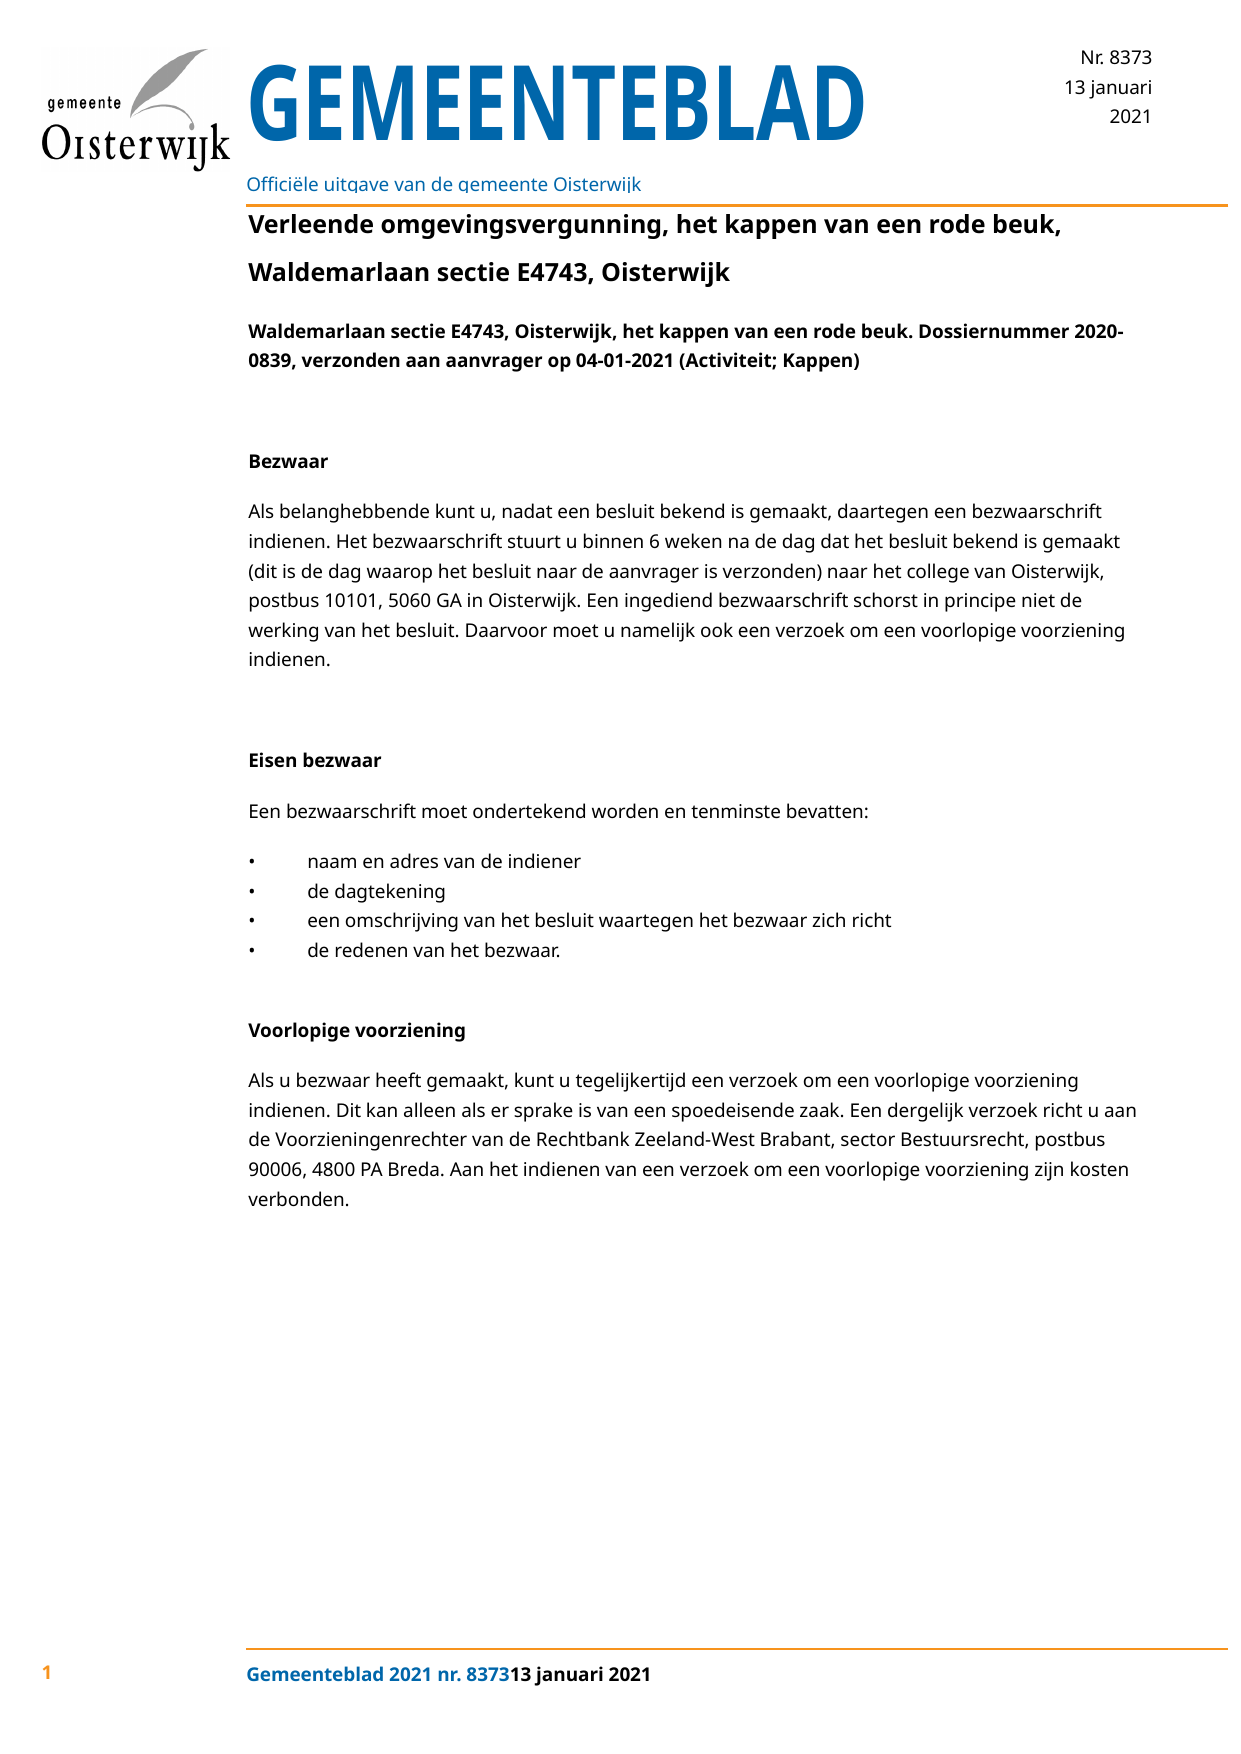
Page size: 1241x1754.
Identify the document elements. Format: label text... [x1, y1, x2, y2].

text Bezwaar [248, 448, 1152, 474]
list de dagtekening [248, 878, 1152, 904]
picture [41, 47, 231, 172]
text Als belanghebbende kunt u, nadat een besluit bekend is gemaakt, daartegen een bezwaarschrift indienen. Het bezwaarschrift stuurt u binnen 6 weken na de dag dat het besluit bekend is gemaakt (dit is de dag waarop het besluit naar de aanvrager is verzonden) naar het college van Oisterwijk, postbus 10101, 5060 GA in Oisterwijk. Een ingediend bezwaarschrift schorst in principe niet de werking van het besluit. Daarvoor moet u namelijk ook een verzoek om een voorlopige voorziening indienen. [248, 499, 1152, 672]
text Als u bezwaar heeft gemaakt, kunt u tegelijkertijd een verzoek om een voorlopige voorziening indienen. Dit kan alleen als er sprake is van een spoedeisende zaak. Een dergelijk verzoek richt u aan de Voorzieningenrechter van de Rechtbank Zeeland-West Brabant, sector Bestuursrecht, postbus 90006, 4800 PA Breda. Aan het indienen van een verzoek om een voorlopige voorziening zijn kosten verbonden. [248, 1067, 1152, 1212]
text Eisen bezwaar [248, 747, 1152, 773]
list de redenen van het bezwaar. [248, 937, 1152, 963]
text Een bezwaarschrift moet ondertekend worden en tenminste bevatten: [248, 798, 1152, 824]
text Voorlopige voorziening [248, 1017, 1152, 1043]
list een omschrijving van het besluit waartegen het bezwaar zich richt [248, 907, 1152, 933]
text Waldemarlaan sectie E4743, Oisterwijk, het kappen van een rode beuk. Dossiernummer 2020-0839, verzonden aan aanvrager op 04-01-2021 (Activiteit; Kappen) [248, 318, 1152, 373]
text Verleende omgevingsvergunning, het kappen van een rode beuk, Waldemarlaan sectie E4743, Oisterwijk [248, 207, 1152, 288]
list naam en adres van de indiener [248, 848, 1152, 874]
